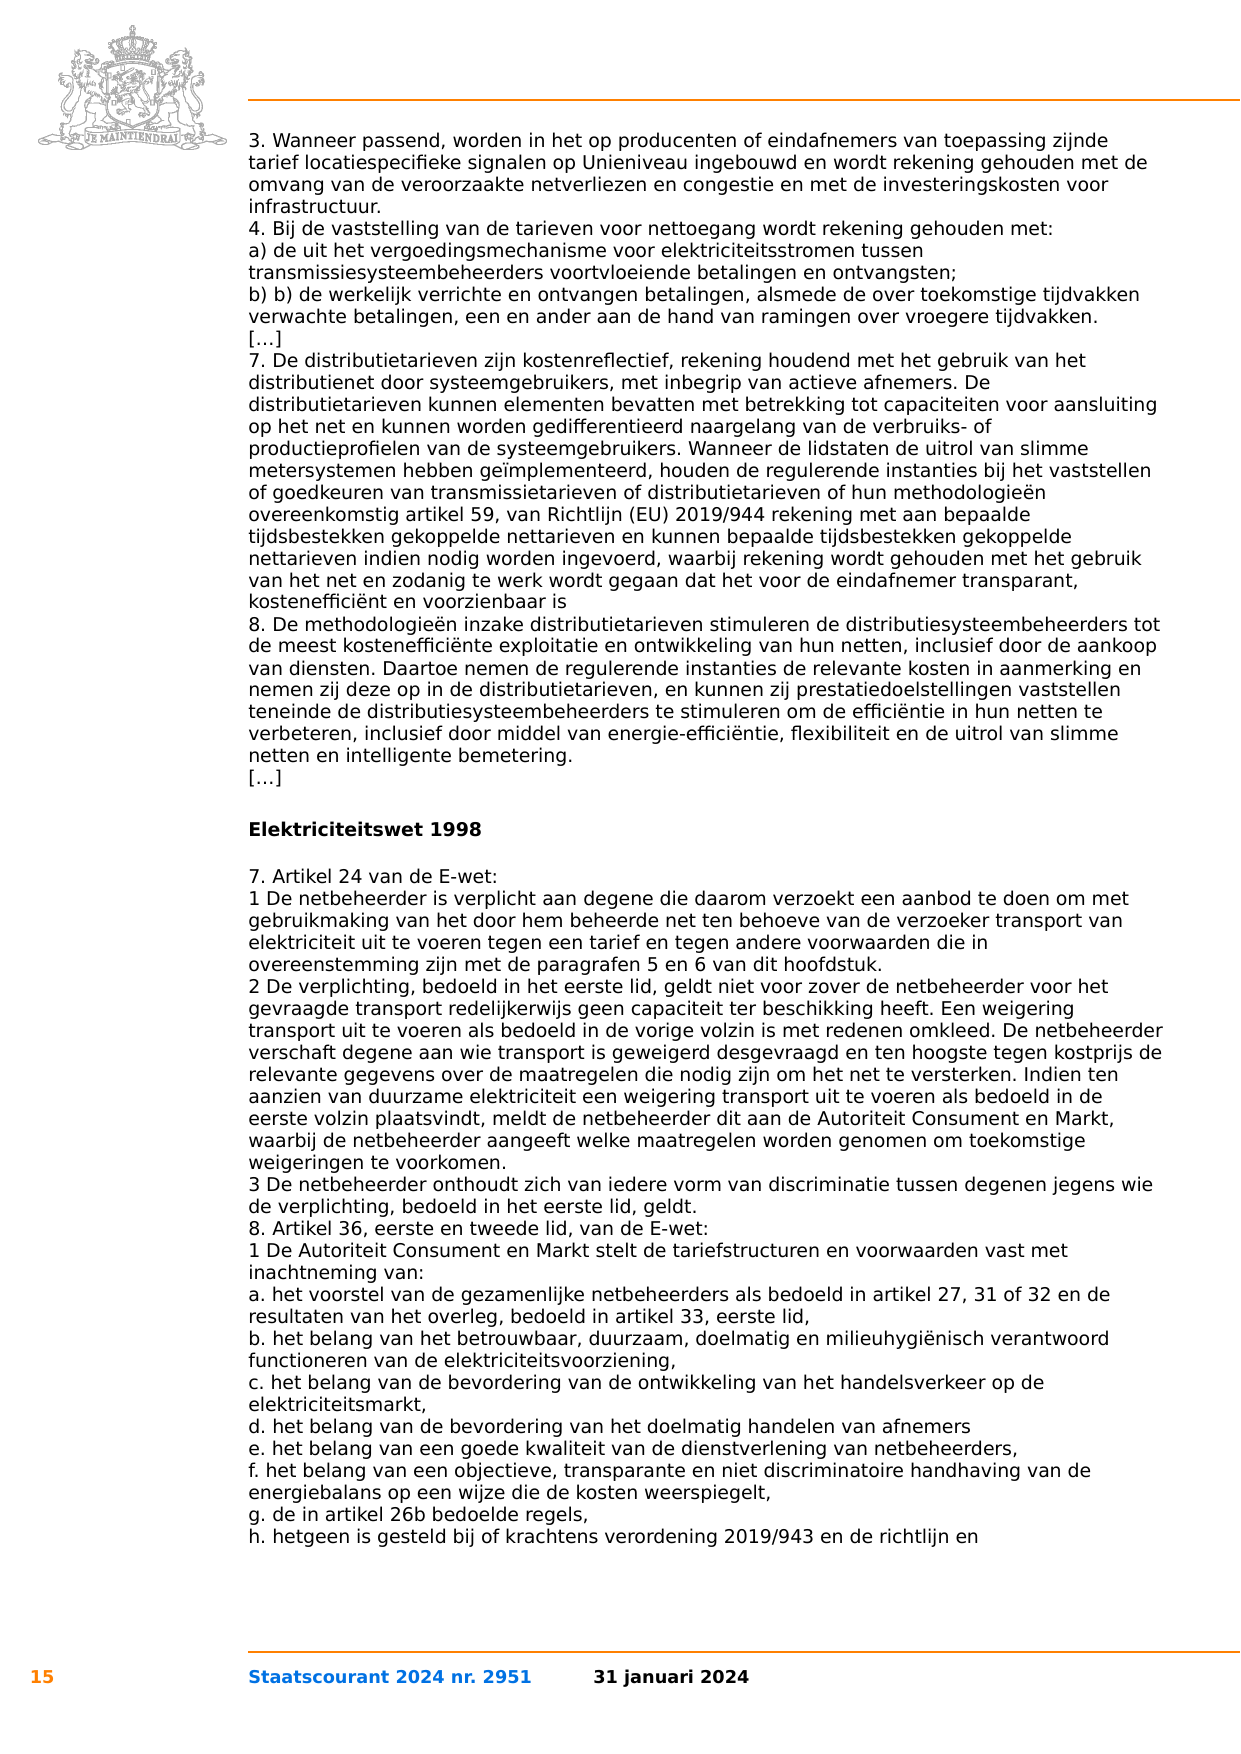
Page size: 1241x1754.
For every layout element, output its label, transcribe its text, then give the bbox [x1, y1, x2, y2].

text 1 De netbeheerder is verplicht aan degene die daarom verzoekt een aanbod te doen om met gebruikmaking van het door hem beheerde net ten behoeve van de verzoeker transport van elektriciteit uit te voeren tegen een tarief en tegen andere voorwaarden die in overeenstemming zijn met de paragrafen 5 en 6 van dit hoofdstuk. [248, 888, 1163, 976]
text h. hetgeen is gesteld bij of krachtens verordening 2019/943 en de richtlijn en [248, 1526, 1163, 1548]
text 3 De netbeheerder onthoudt zich van iedere vorm van discriminatie tussen degenen jegens wie de verplichting, bedoeld in het eerste lid, geldt. [248, 1174, 1163, 1218]
text g. de in artikel 26b bedoelde regels, [248, 1504, 1163, 1526]
text […] [248, 767, 1163, 789]
text 7. De distributietarieven zijn kostenreflectief, rekening houdend met het gebruik van het distributienet door systeemgebruikers, met inbegrip van actieve afnemers. De distributietarieven kunnen elementen bevatten met betrekking tot capaciteiten voor aansluiting op het net en kunnen worden gedifferentieerd naargelang van de verbruiks- of productieprofielen van de systeemgebruikers. Wanneer de lidstaten de uitrol van slimme metersystemen hebben geïmplementeerd, houden de regulerende instanties bij het vaststellen of goedkeuren van transmissietarieven of distributietarieven of hun methodologieën overeenkomstig artikel 59, van Richtlijn (EU) 2019/944 rekening met aan bepaalde tijdsbestekken gekoppelde nettarieven en kunnen bepaalde tijdsbestekken gekoppelde nettarieven indien nodig worden ingevoerd, waarbij rekening wordt gehouden met het gebruik van het net en zodanig te werk wordt gegaan dat het voor de eindafnemer transparant, kostenefficiënt en voorzienbaar is [248, 350, 1163, 613]
picture [38, 25, 227, 150]
text a. het voorstel van de gezamenlijke netbeheerders als bedoeld in artikel 27, 31 of 32 en de resultaten van het overleg, bedoeld in artikel 33, eerste lid, [248, 1284, 1163, 1328]
text 3. Wanneer passend, worden in het op producenten of eindafnemers van toepassing zijnde tarief locatiespecifieke signalen op Unieniveau ingebouwd en wordt rekening gehouden met de omvang van de veroorzaakte netverliezen en congestie en met de investeringskosten voor infrastructuur. [248, 130, 1163, 218]
text 8. De methodologieën inzake distributietarieven stimuleren de distributiesysteembeheerders tot de meest kostenefficiënte exploitatie en ontwikkeling van hun netten, inclusief door de aankoop van diensten. Daartoe nemen de regulerende instanties de relevante kosten in aanmerking en nemen zij deze op in de distributietarieven, en kunnen zij prestatiedoelstellingen vaststellen teneinde de distributiesysteembeheerders te stimuleren om de efficiëntie in hun netten te verbeteren, inclusief door middel van energie-efficiëntie, flexibiliteit en de uitrol van slimme netten en intelligente bemetering. [248, 613, 1163, 767]
text d. het belang van de bevordering van het doelmatig handelen van afnemers [248, 1416, 1163, 1438]
text f. het belang van een objectieve, transparante en niet discriminatoire handhaving van de energiebalans op een wijze die de kosten weerspiegelt, [248, 1460, 1163, 1504]
text a) de uit het vergoedingsmechanisme voor elektriciteitsstromen tussen transmissiesysteembeheerders voortvloeiende betalingen en ontvangsten; [248, 240, 1163, 284]
text e. het belang van een goede kwaliteit van de dienstverlening van netbeheerders, [248, 1438, 1163, 1460]
text 1 De Autoriteit Consument en Markt stelt de tariefstructuren en voorwaarden vast met inachtneming van: [248, 1240, 1163, 1284]
text […] [248, 328, 1163, 350]
text 2 De verplichting, bedoeld in het eerste lid, geldt niet voor zover de netbeheerder voor het gevraagde transport redelijkerwijs geen capaciteit ter beschikking heeft. Een weigering transport uit te voeren als bedoeld in de vorige volzin is met redenen omkleed. De netbeheerder verschaft degene aan wie transport is geweigerd desgevraagd en ten hoogste tegen kostprijs de relevante gegevens over de maatregelen die nodig zijn om het net te versterken. Indien ten aanzien van duurzame elektriciteit een weigering transport uit te voeren als bedoeld in de eerste volzin plaatsvindt, meldt de netbeheerder dit aan de Autoriteit Consument en Markt, waarbij de netbeheerder aangeeft welke maatregelen worden genomen om toekomstige weigeringen te voorkomen. [248, 976, 1163, 1174]
text 7. Artikel 24 van de E-wet: [248, 866, 1163, 888]
text c. het belang van de bevordering van de ontwikkeling van het handelsverkeer op de elektriciteitsmarkt, [248, 1372, 1163, 1416]
text b) b) de werkelijk verrichte en ontvangen betalingen, alsmede de over toekomstige tijdvakken verwachte betalingen, een en ander aan de hand van ramingen over vroegere tijdvakken. [248, 284, 1163, 328]
text 8. Artikel 36, eerste en tweede lid, van de E-wet: [248, 1218, 1163, 1240]
text b. het belang van het betrouwbaar, duurzaam, doelmatig en milieuhygiënisch verantwoord functioneren van de elektriciteitsvoorziening, [248, 1328, 1163, 1372]
text 4. Bij de vaststelling van de tarieven voor nettoegang wordt rekening gehouden met: [248, 218, 1163, 240]
subtitle Elektriciteitswet 1998 [248, 819, 1163, 841]
